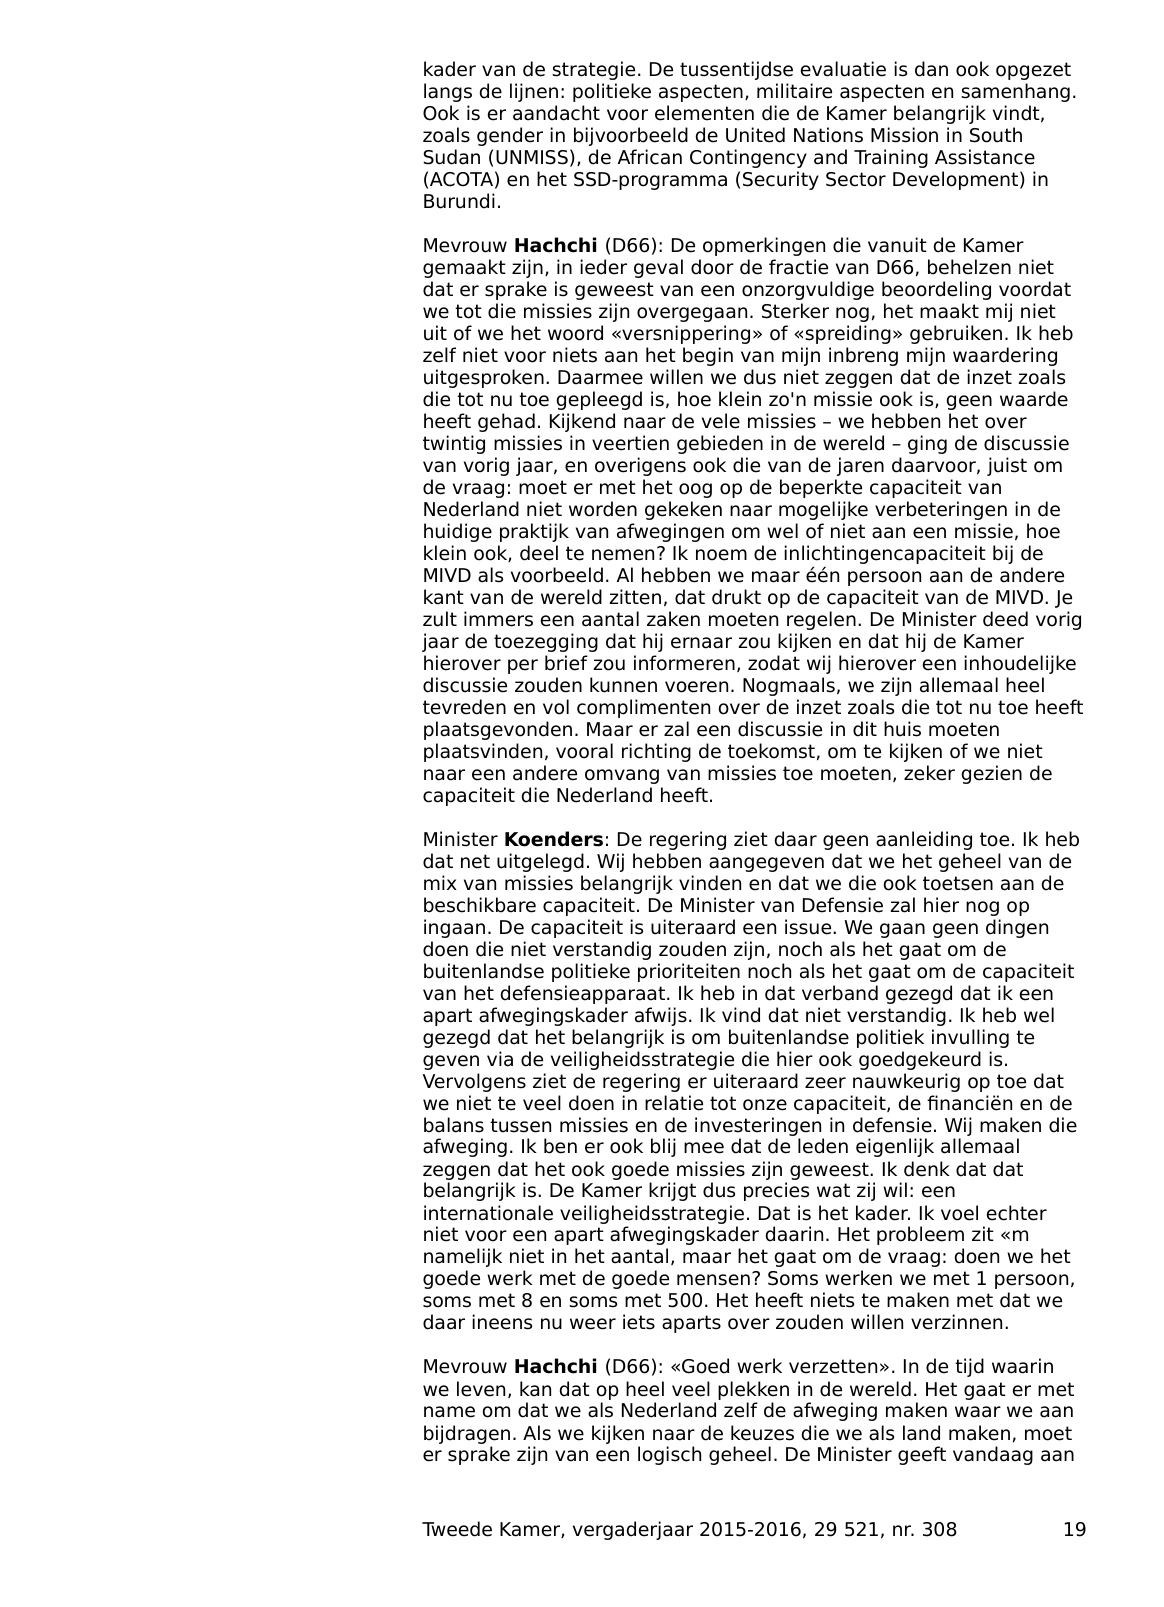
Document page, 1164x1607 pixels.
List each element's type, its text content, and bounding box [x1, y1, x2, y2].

text Mevrouw Hachchi (D66): «Goed werk verzetten». In de tijd waarin we leven, kan dat op heel veel plekken in de wereld. Het gaat er met name om dat we als Nederland zelf de afweging maken waar we aan bijdragen. Als we kijken naar de keuzes die we als land maken, moet er sprake zijn van een logisch geheel. De Minister geeft vandaag aan [422, 1356, 1087, 1466]
text kader van de strategie. De tussentijdse evaluatie is dan ook opgezet langs de lijnen: politieke aspecten, militaire aspecten en samenhang. Ook is er aandacht voor elementen die de Kamer belangrijk vindt, zoals gender in bijvoorbeeld de United Nations Mission in South Sudan (UNMISS), de African Contingency and Training Assistance (ACOTA) en het SSD-programma (Security Sector Development) in Burundi. [422, 59, 1087, 213]
text Minister Koenders: De regering ziet daar geen aanleiding toe. Ik heb dat net uitgelegd. Wij hebben aangegeven dat we het geheel van de mix van missies belangrijk vinden en dat we die ook toetsen aan de beschikbare capaciteit. De Minister van Defensie zal hier nog op ingaan. De capaciteit is uiteraard een issue. We gaan geen dingen doen die niet verstandig zouden zijn, noch als het gaat om de buitenlandse politieke prioriteiten noch als het gaat om de capaciteit van het defensieapparaat. Ik heb in dat verband gezegd dat ik een apart afwegingskader afwijs. Ik vind dat niet verstandig. Ik heb wel gezegd dat het belangrijk is om buitenlandse politiek invulling te geven via de veiligheidsstrategie die hier ook goedgekeurd is. Vervolgens ziet de regering er uiteraard zeer nauwkeurig op toe dat we niet te veel doen in relatie tot onze capaciteit, de financiën en de balans tussen missies en de investeringen in defensie. Wij maken die afweging. Ik ben er ook blij mee dat de leden eigenlijk allemaal zeggen dat het ook goede missies zijn geweest. Ik denk dat dat belangrijk is. De Kamer krijgt dus precies wat zij wil: een internationale veiligheidsstrategie. Dat is het kader. Ik voel echter niet voor een apart afwegingskader daarin. Het probleem zit «m namelijk niet in het aantal, maar het gaat om de vraag: doen we het goede werk met de goede mensen? Soms werken we met 1 persoon, soms met 8 en soms met 500. Het heeft niets te maken met dat we daar ineens nu weer iets aparts over zouden willen verzinnen. [422, 829, 1087, 1334]
text Mevrouw Hachchi (D66): De opmerkingen die vanuit de Kamer gemaakt zijn, in ieder geval door de fractie van D66, behelzen niet dat er sprake is geweest van een onzorgvuldige beoordeling voordat we tot die missies zijn overgegaan. Sterker nog, het maakt mij niet uit of we het woord «versnippering» of «spreiding» gebruiken. Ik heb zelf niet voor niets aan het begin van mijn inbreng mijn waardering uitgesproken. Daarmee willen we dus niet zeggen dat de inzet zoals die tot nu toe gepleegd is, hoe klein zo'n missie ook is, geen waarde heeft gehad. Kijkend naar de vele missies – we hebben het over twintig missies in veertien gebieden in de wereld – ging de discussie van vorig jaar, en overigens ook die van de jaren daarvoor, juist om de vraag: moet er met het oog op de beperkte capaciteit van Nederland niet worden gekeken naar mogelijke verbeteringen in de huidige praktijk van afwegingen om wel of niet aan een missie, hoe klein ook, deel te nemen? Ik noem de inlichtingencapaciteit bij de MIVD als voorbeeld. Al hebben we maar één persoon aan de andere kant van de wereld zitten, dat drukt op de capaciteit van de MIVD. Je zult immers een aantal zaken moeten regelen. De Minister deed vorig jaar de toezegging dat hij ernaar zou kijken en dat hij de Kamer hierover per brief zou informeren, zodat wij hierover een inhoudelijke discussie zouden kunnen voeren. Nogmaals, we zijn allemaal heel tevreden en vol complimenten over de inzet zoals die tot nu toe heeft plaatsgevonden. Maar er zal een discussie in dit huis moeten plaatsvinden, vooral richting de toekomst, om te kijken of we niet naar een andere omvang van missies toe moeten, zeker gezien de capaciteit die Nederland heeft. [422, 235, 1087, 807]
